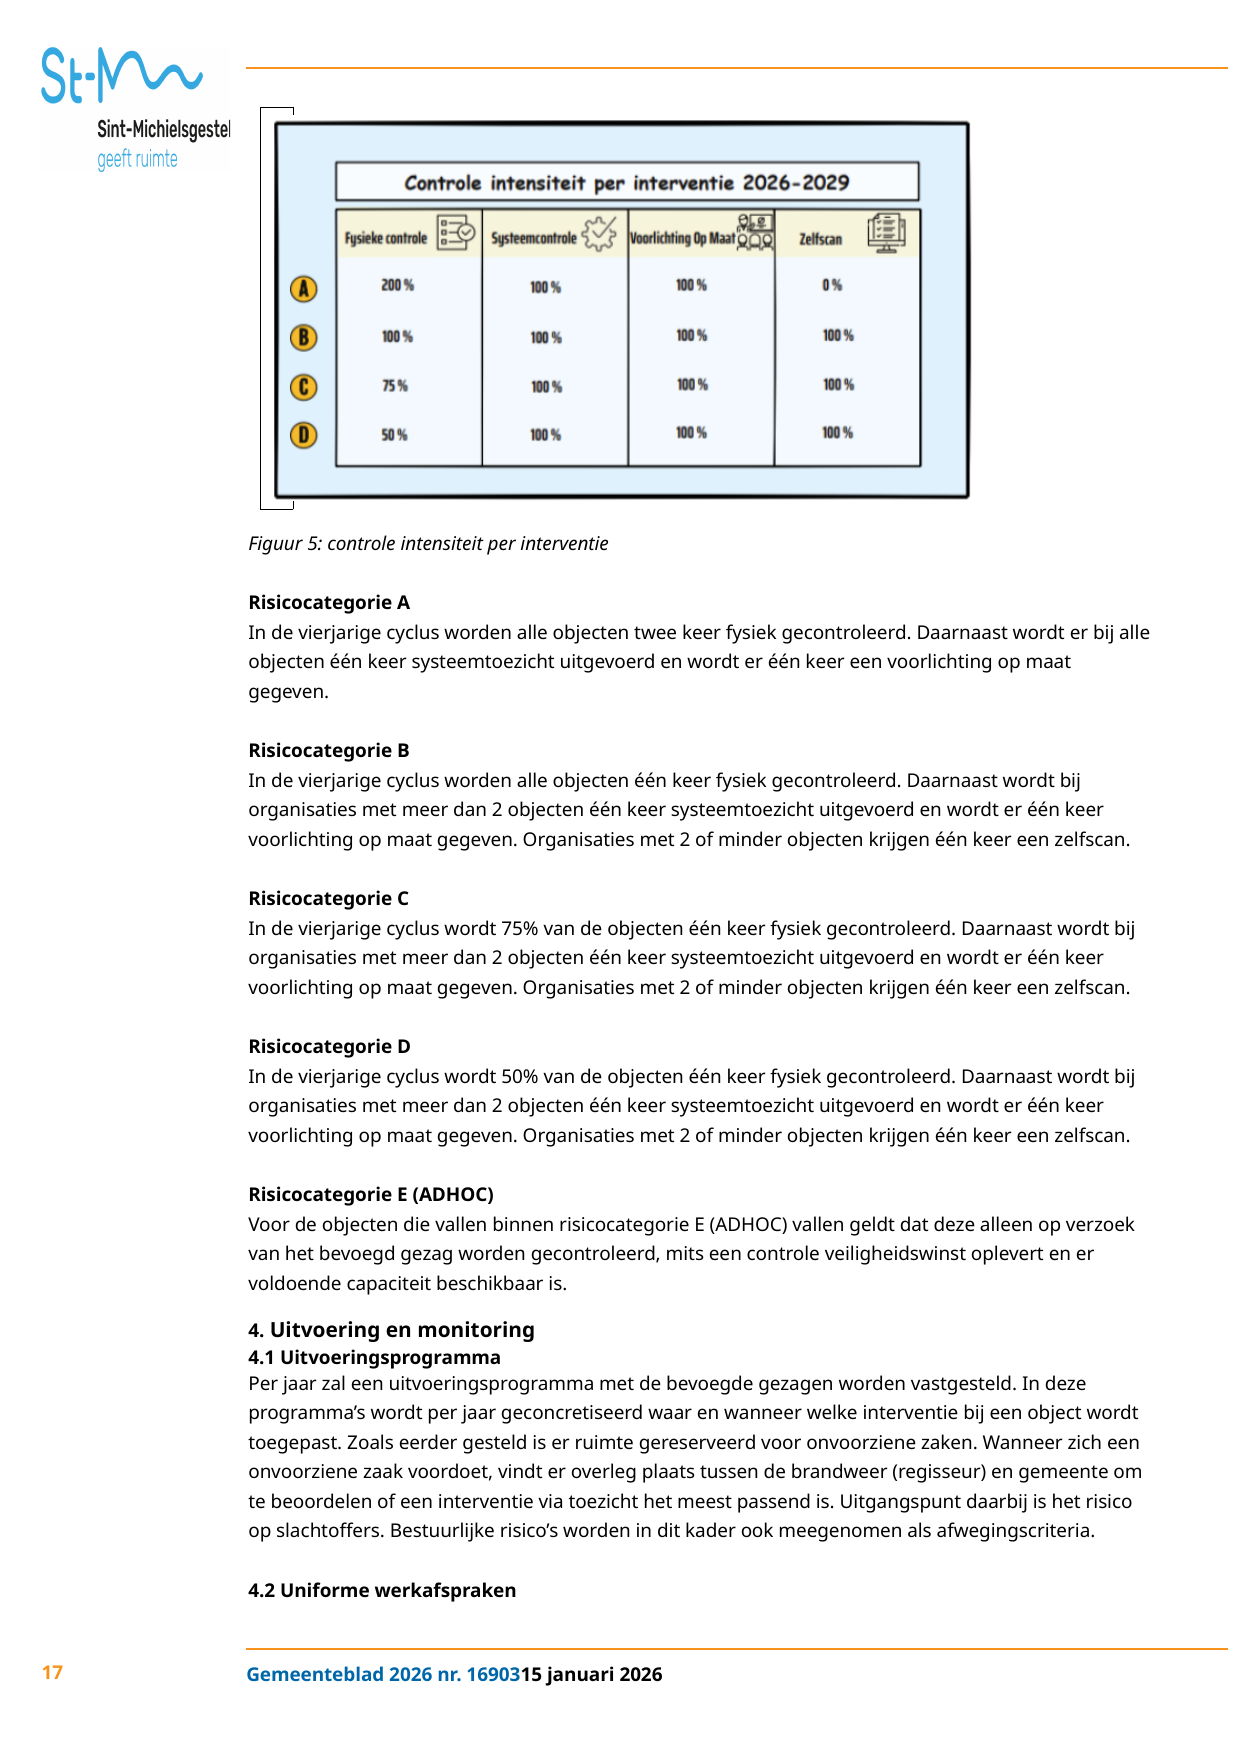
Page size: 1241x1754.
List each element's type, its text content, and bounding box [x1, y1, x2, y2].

picture [268, 115, 978, 501]
text 4. Uitvoering en monitoring [248, 1316, 1152, 1344]
text Risicocategorie E (ADHOC) [248, 1181, 1152, 1207]
text 4.2 Uniforme werkafspraken [248, 1577, 1152, 1603]
text 4.1 Uitvoeringsprogramma [248, 1344, 1152, 1370]
text In de vierjarige cyclus worden alle objecten één keer fysiek gecontroleerd. Daarnaast wordt bij organisaties met meer dan 2 objecten één keer systeemtoezicht uitgevoerd en wordt er één keer voorlichting op maat gegeven. Organisaties met 2 of minder objecten krijgen één keer een zelfscan. [248, 767, 1152, 852]
text In de vierjarige cyclus worden alle objecten twee keer fysiek gecontroleerd. Daarnaast wordt er bij alle objecten één keer systeemtoezicht uitgevoerd en wordt er één keer een voorlichting op maat gegeven. [248, 619, 1152, 704]
text In de vierjarige cyclus wordt 50% van de objecten één keer fysiek gecontroleerd. Daarnaast wordt bij organisaties met meer dan 2 objecten één keer systeemtoezicht uitgevoerd en wordt er één keer voorlichting op maat gegeven. Organisaties met 2 of minder objecten krijgen één keer een zelfscan. [248, 1063, 1152, 1148]
text Risicocategorie C [248, 885, 1152, 911]
picture [41, 47, 231, 172]
text In de vierjarige cyclus wordt 75% van de objecten één keer fysiek gecontroleerd. Daarnaast wordt bij organisaties met meer dan 2 objecten één keer systeemtoezicht uitgevoerd en wordt er één keer voorlichting op maat gegeven. Organisaties met 2 of minder objecten krijgen één keer een zelfscan. [248, 915, 1152, 1000]
text Per jaar zal een uitvoeringsprogramma met de bevoegde gezagen worden vastgesteld. In deze programma’s wordt per jaar geconcretiseerd waar en wanneer welke interventie bij een object wordt toegepast. Zoals eerder gesteld is er ruimte gereserveerd voor onvoorziene zaken. Wanneer zich een onvoorziene zaak voordoet, vindt er overleg plaats tussen de brandweer (regisseur) en gemeente om te beoordelen of een interventie via toezicht het meest passend is. Uitgangspunt daarbij is het risico op slachtoffers. Bestuurlijke risico’s worden in dit kader ook meegenomen als afwegingscriteria. [248, 1370, 1152, 1543]
text Risicocategorie D [248, 1033, 1152, 1059]
text Voor de objecten die vallen binnen risicocategorie E (ADHOC) vallen geldt dat deze alleen op verzoek van het bevoegd gezag worden gecontroleerd, mits een controle veiligheidswinst oplevert en er voldoende capaciteit beschikbaar is. [248, 1211, 1152, 1296]
text Risicocategorie B [248, 737, 1152, 763]
text Figuur 5: controle intensiteit per interventie [248, 530, 1152, 556]
text Risicocategorie A [248, 589, 1152, 615]
